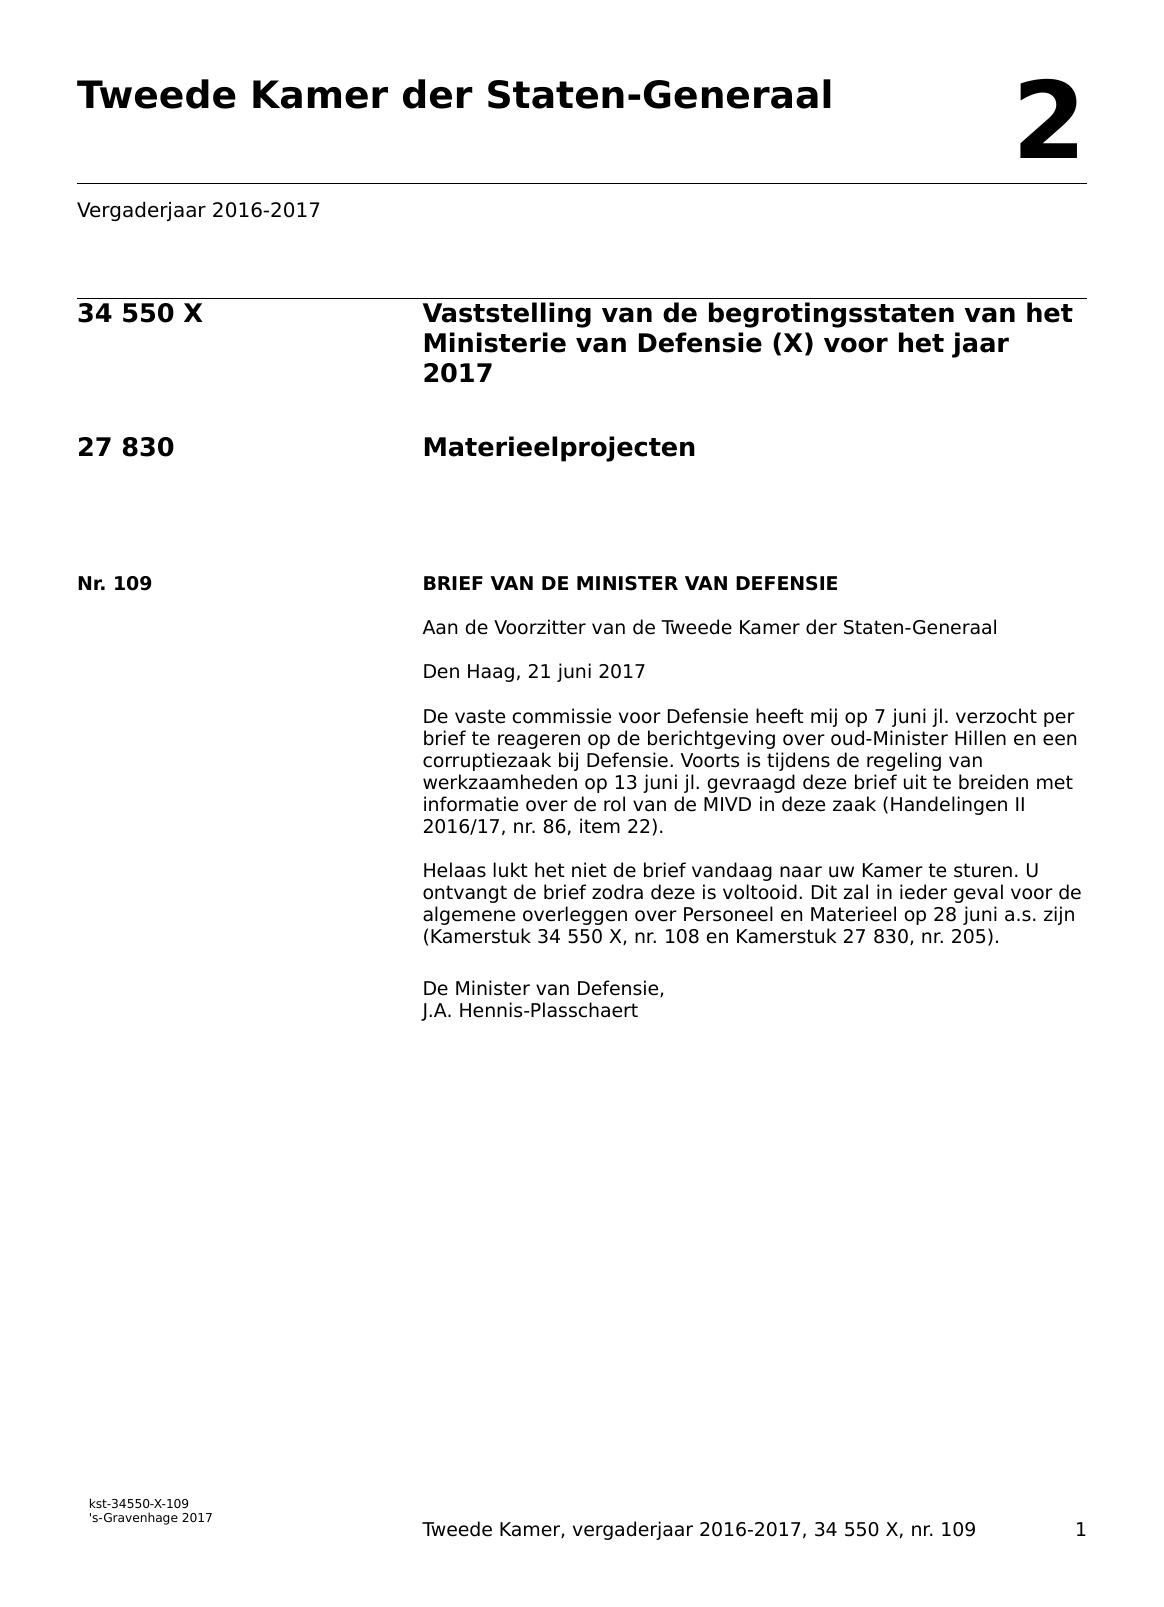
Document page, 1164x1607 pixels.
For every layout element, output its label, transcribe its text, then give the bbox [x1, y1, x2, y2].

text kst-34550-X-109 [88, 1497, 323, 1511]
table_cell Vergaderjaar 2016-2017 [77, 184, 1087, 298]
text 's-Gravenhage 2017 [88, 1511, 323, 1525]
subtitle Nr. 109 BRIEF VAN DE MINISTER VAN DEFENSIE [77, 573, 1087, 595]
text Den Haag, 21 juni 2017 [422, 661, 1087, 683]
text De Minister van Defensie, J.A. Hennis-Plasschaert [422, 978, 1087, 1022]
text Helaas lukt het niet de brief vandaag naar uw Kamer te sturen. U ontvangt de brief zodra deze is voltooid. Dit zal in ieder geval voor de algemene overleggen over Personeel en Materieel op 28 juni a.s. zijn (Kamerstuk 34 550 X, nr. 108 en Kamerstuk 27 830, nr. 205). [422, 860, 1087, 948]
subtitle 27 830 Materieelprojecten [77, 432, 1087, 462]
table_header Tweede Kamer der Staten-Generaal [77, 59, 886, 183]
subtitle 34 550 X Vaststelling van de begrotingsstaten van het Ministerie van Defensie (X) voor het jaar 2017 [77, 299, 1087, 388]
text Aan de Voorzitter van de Tweede Kamer der Staten-Generaal [422, 617, 1087, 639]
table_header 2 [886, 59, 1087, 183]
text De vaste commissie voor Defensie heeft mij op 7 juni jl. verzocht per brief te reageren op de berichtgeving over oud-Minister Hillen en een corruptiezaak bij Defensie. Voorts is tijdens de regeling van werkzaamheden op 13 juni jl. gevraagd deze brief uit te breiden met informatie over de rol van de MIVD in deze zaak (Handelingen II 2016/17, nr. 86, item 22). [422, 706, 1087, 837]
